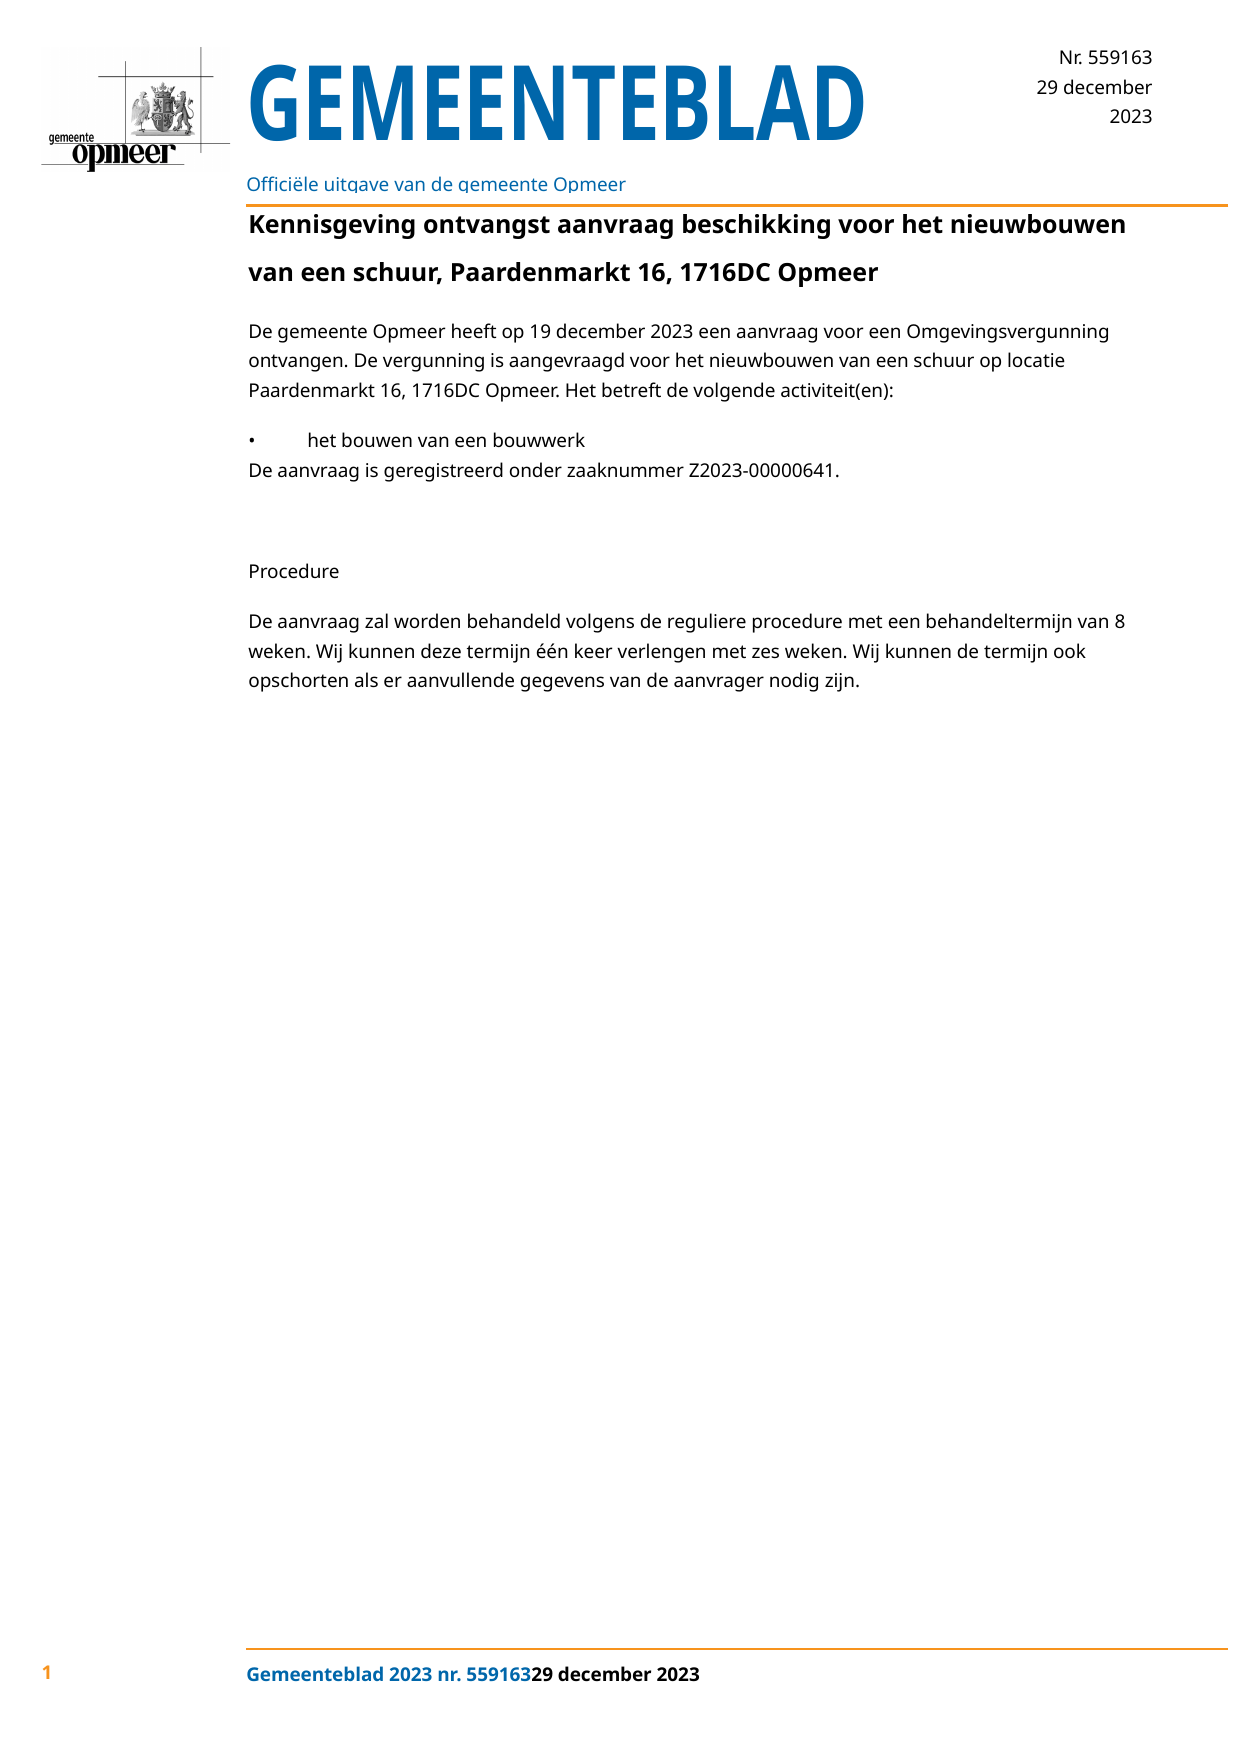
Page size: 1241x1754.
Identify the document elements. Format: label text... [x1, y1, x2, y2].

list het bouwen van een bouwwerk [248, 427, 1152, 453]
text De aanvraag is geregistreerd onder zaaknummer Z2023-00000641. [248, 457, 1152, 483]
picture [41, 47, 231, 172]
text De aanvraag zal worden behandeld volgens de reguliere procedure met een behandeltermijn van 8 weken. Wij kunnen deze termijn één keer verlengen met zes weken. Wij kunnen de termijn ook opschorten als er aanvullende gegevens van de aanvrager nodig zijn. [248, 608, 1152, 693]
text De gemeente Opmeer heeft op 19 december 2023 een aanvraag voor een Omgevingsvergunning ontvangen. De vergunning is aangevraagd voor het nieuwbouwen van een schuur op locatie Paardenmarkt 16, 1716DC Opmeer. Het betreft de volgende activiteit(en): [248, 318, 1152, 403]
text Kennisgeving ontvangst aanvraag beschikking voor het nieuwbouwen van een schuur, Paardenmarkt 16, 1716DC Opmeer [248, 207, 1152, 288]
text Procedure [248, 558, 1152, 584]
